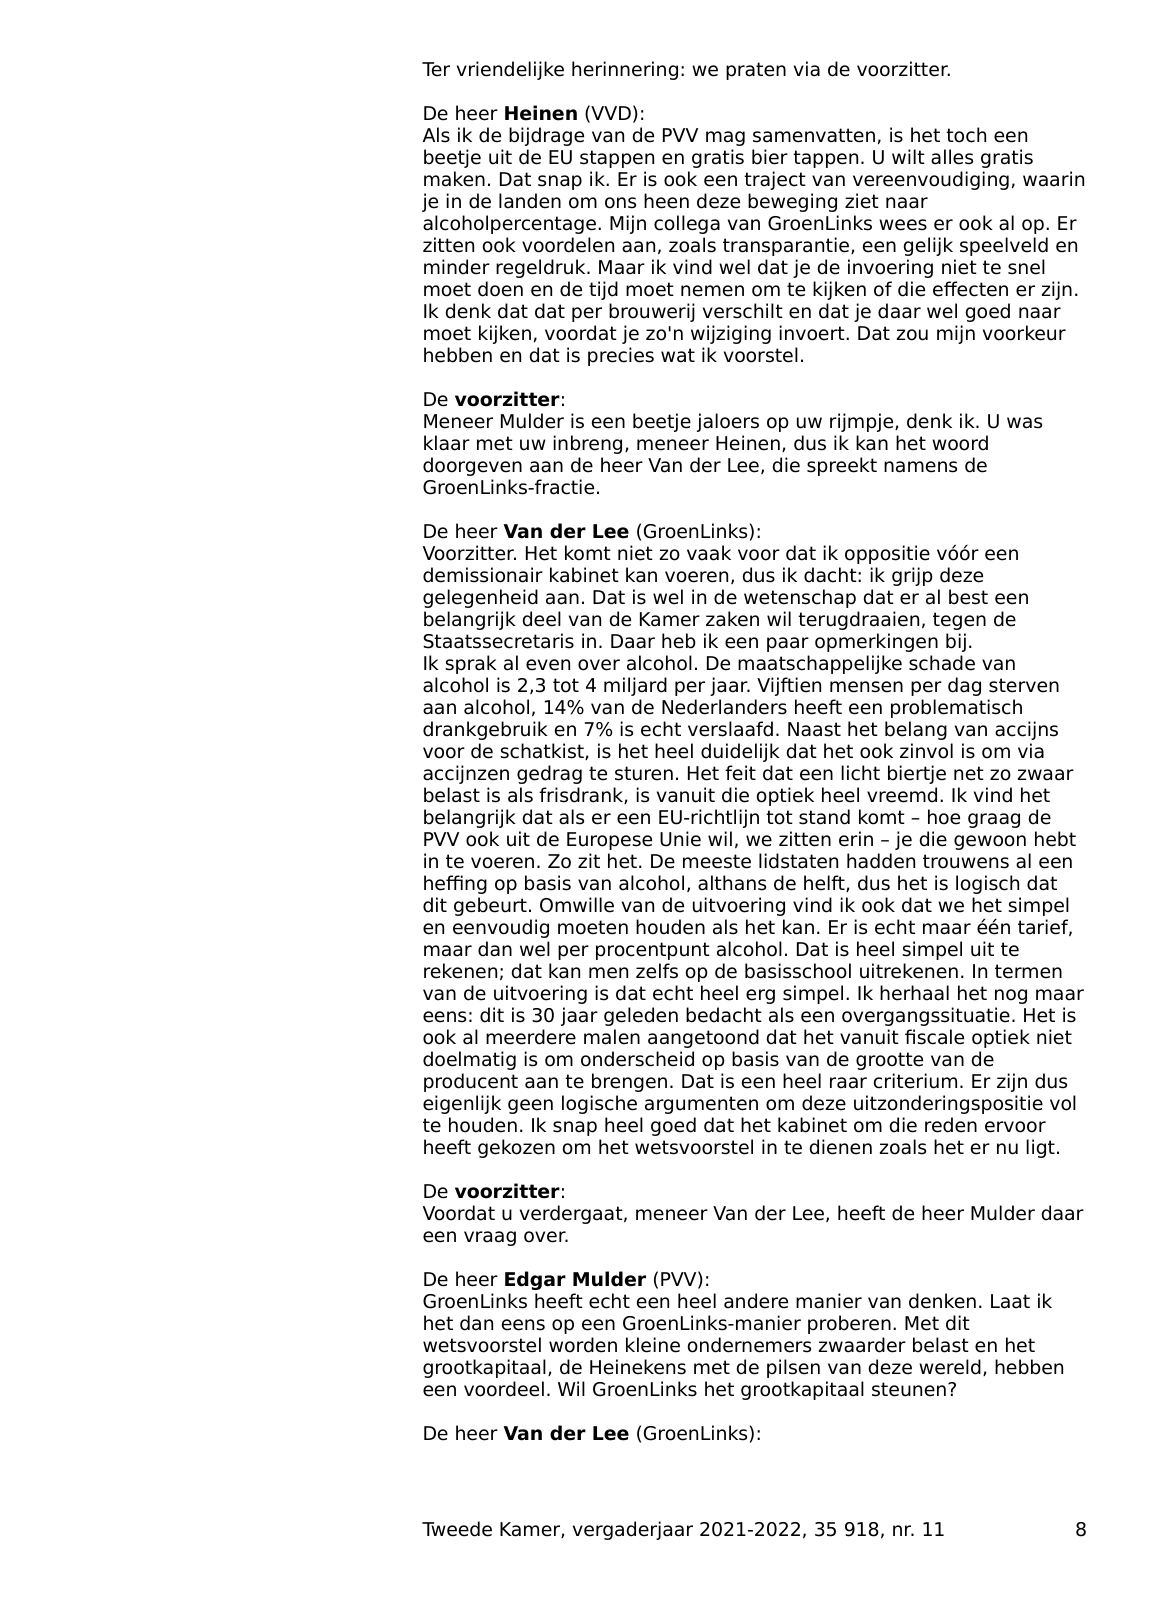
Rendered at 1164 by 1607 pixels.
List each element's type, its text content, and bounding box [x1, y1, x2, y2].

text Voordat u verdergaat, meneer Van der Lee, heeft de heer Mulder daar een vraag over. [422, 1203, 1087, 1247]
text Ik sprak al even over alcohol. De maatschappelijke schade van alcohol is 2,3 tot 4 miljard per jaar. Vijftien mensen per dag sterven aan alcohol, 14% van de Nederlanders heeft een problematisch drankgebruik en 7% is echt verslaafd. Naast het belang van accijns voor de schatkist, is het heel duidelijk dat het ook zinvol is om via accijnzen gedrag te sturen. Het feit dat een licht biertje net zo zwaar belast is als frisdrank, is vanuit die optiek heel vreemd. Ik vind het belangrijk dat als er een EU-richtlijn tot stand komt – hoe graag de PVV ook uit de Europese Unie wil, we zitten erin – je die gewoon hebt in te voeren. Zo zit het. De meeste lidstaten hadden trouwens al een heffing op basis van alcohol, althans de helft, dus het is logisch dat dit gebeurt. Omwille van de uitvoering vind ik ook dat we het simpel en eenvoudig moeten houden als het kan. Er is echt maar één tarief, maar dan wel per procentpunt alcohol. Dat is heel simpel uit te rekenen; dat kan men zelfs op de basisschool uitrekenen. In termen van de uitvoering is dat echt heel erg simpel. Ik herhaal het nog maar eens: dit is 30 jaar geleden bedacht als een overgangssituatie. Het is ook al meerdere malen aangetoond dat het vanuit fiscale optiek niet doelmatig is om onderscheid op basis van de grootte van de producent aan te brengen. Dat is een heel raar criterium. Er zijn dus eigenlijk geen logische argumenten om deze uitzonderingspositie vol te houden. Ik snap heel goed dat het kabinet om die reden ervoor heeft gekozen om het wetsvoorstel in te dienen zoals het er nu ligt. [422, 653, 1087, 1159]
text Ter vriendelijke herinnering: we praten via de voorzitter. [422, 59, 1087, 81]
text Meneer Mulder is een beetje jaloers op uw rijmpje, denk ik. U was klaar met uw inbreng, meneer Heinen, dus ik kan het woord doorgeven aan de heer Van der Lee, die spreekt namens de GroenLinks-fractie. [422, 411, 1087, 499]
text De heer Van der Lee (GroenLinks): [422, 1423, 1087, 1445]
text GroenLinks heeft echt een heel andere manier van denken. Laat ik het dan eens op een GroenLinks-manier proberen. Met dit wetsvoorstel worden kleine ondernemers zwaarder belast en het grootkapitaal, de Heinekens met de pilsen van deze wereld, hebben een voordeel. Wil GroenLinks het grootkapitaal steunen? [422, 1291, 1087, 1401]
text De heer Edgar Mulder (PVV): [422, 1269, 1087, 1291]
text De voorzitter: [422, 1181, 1087, 1203]
text De voorzitter: [422, 389, 1087, 411]
text De heer Van der Lee (GroenLinks): [422, 521, 1087, 543]
text Voorzitter. Het komt niet zo vaak voor dat ik oppositie vóór een demissionair kabinet kan voeren, dus ik dacht: ik grijp deze gelegenheid aan. Dat is wel in de wetenschap dat er al best een belangrijk deel van de Kamer zaken wil terugdraaien, tegen de Staatssecretaris in. Daar heb ik een paar opmerkingen bij. [422, 543, 1087, 653]
text Als ik de bijdrage van de PVV mag samenvatten, is het toch een beetje uit de EU stappen en gratis bier tappen. U wilt alles gratis maken. Dat snap ik. Er is ook een traject van vereenvoudiging, waarin je in de landen om ons heen deze beweging ziet naar alcoholpercentage. Mijn collega van GroenLinks wees er ook al op. Er zitten ook voordelen aan, zoals transparantie, een gelijk speelveld en minder regeldruk. Maar ik vind wel dat je de invoering niet te snel moet doen en de tijd moet nemen om te kijken of die effecten er zijn. Ik denk dat dat per brouwerij verschilt en dat je daar wel goed naar moet kijken, voordat je zo'n wijziging invoert. Dat zou mijn voorkeur hebben en dat is precies wat ik voorstel. [422, 125, 1087, 367]
text De heer Heinen (VVD): [422, 103, 1087, 125]
